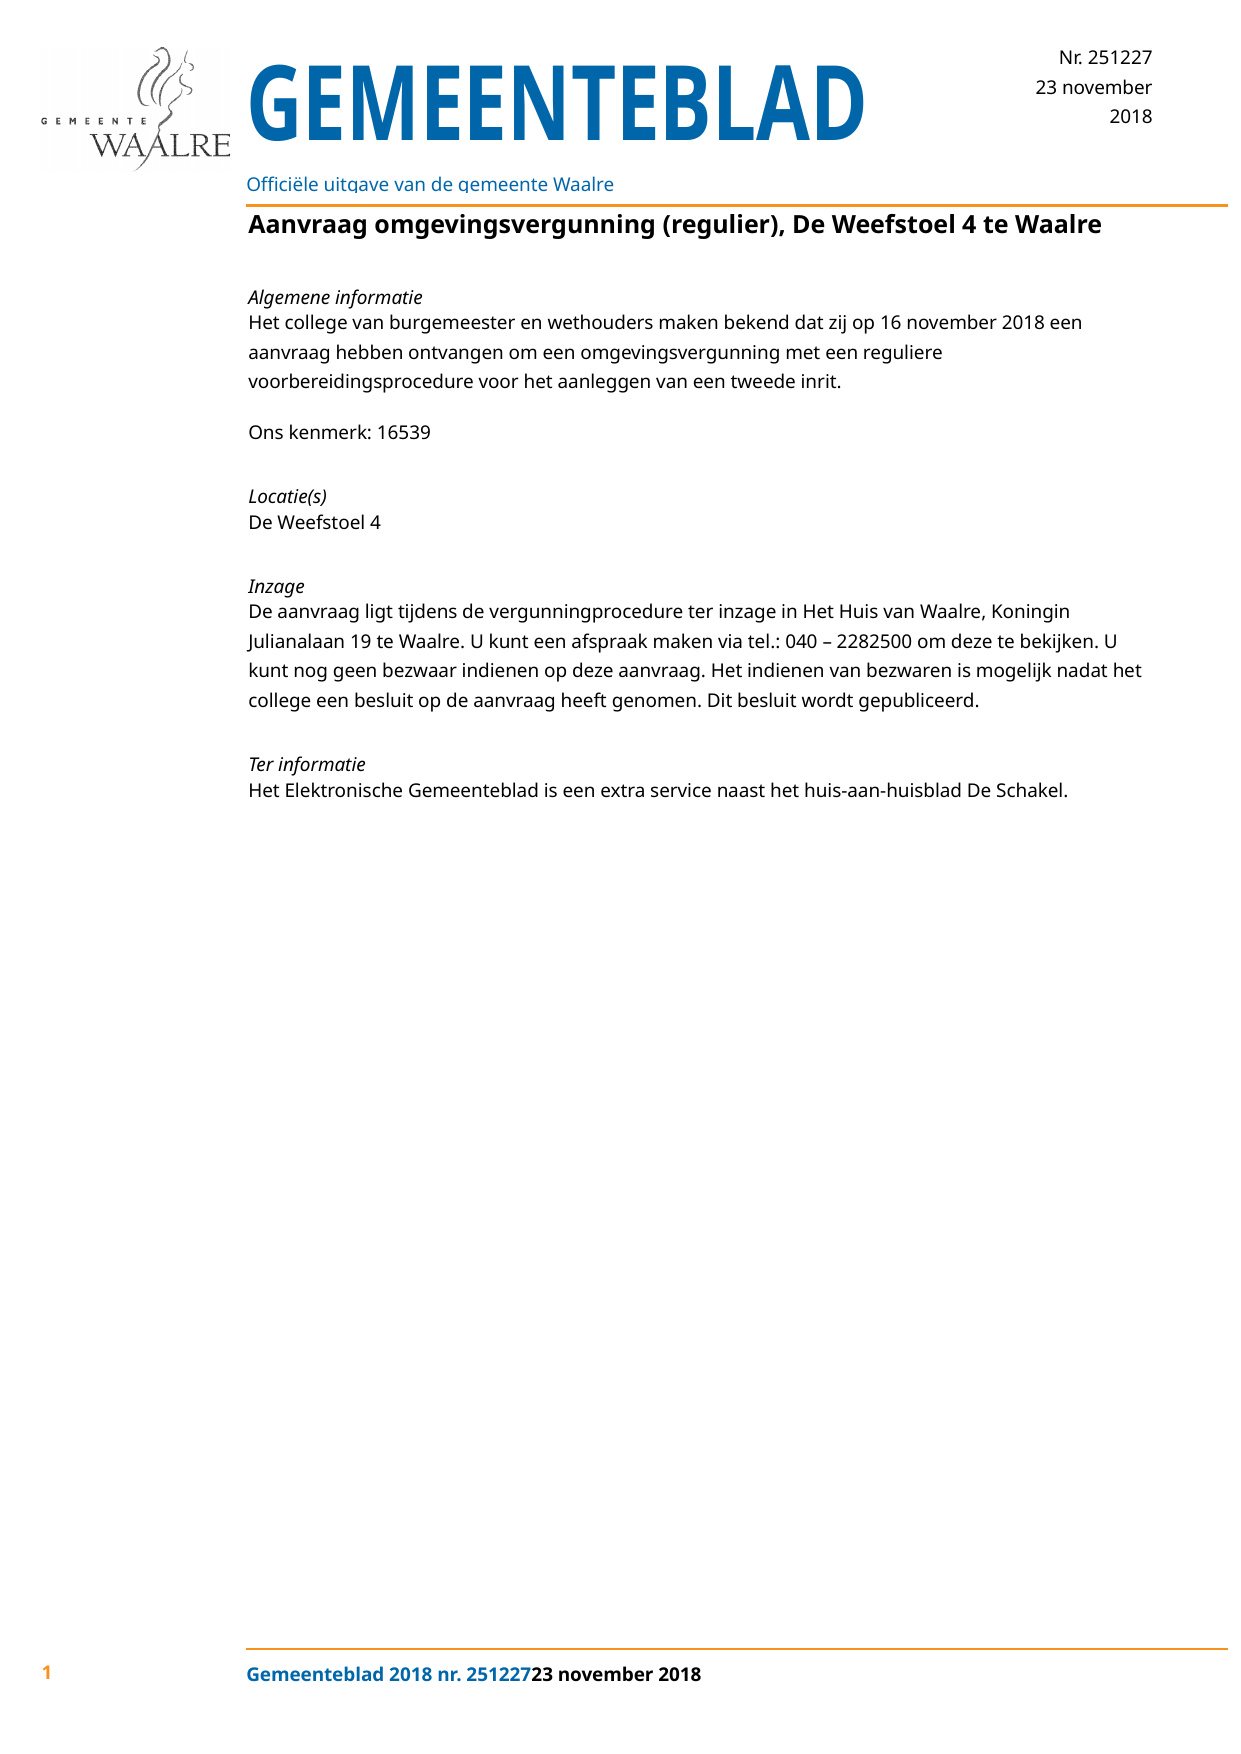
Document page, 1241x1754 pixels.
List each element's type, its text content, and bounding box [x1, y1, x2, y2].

text De Weefstoel 4 [248, 509, 1152, 534]
text Ons kenmerk: 16539 [248, 419, 1152, 445]
text Het college van burgemeester en wethouders maken bekend dat zij op 16 november 2018 een aanvraag hebben ontvangen om een omgevingsvergunning met een reguliere voorbereidingsprocedure voor het aanleggen van een tweede inrit. [248, 309, 1152, 394]
text Inzage [248, 573, 1152, 598]
picture [41, 47, 231, 172]
text De aanvraag ligt tijdens de vergunningprocedure ter inzage in Het Huis van Waalre, Koningin Julianalaan 19 te Waalre. U kunt een afspraak maken via tel.: 040 – 2282500 om deze te bekijken. U kunt nog geen bezwaar indienen op deze aanvraag. Het indienen van bezwaren is mogelijk nadat het college een besluit op de aanvraag heeft genomen. Dit besluit wordt gepubliceerd. [248, 598, 1152, 713]
text Aanvraag omgevingsvergunning (regulier), De Weefstoel 4 te Waalre [248, 207, 1152, 241]
text Locatie(s) [248, 483, 1152, 509]
text Ter informatie [248, 751, 1152, 777]
text Algemene informatie [248, 284, 1152, 309]
text Het Elektronische Gemeenteblad is een extra service naast het huis-aan-huisblad De Schakel. [248, 777, 1152, 803]
